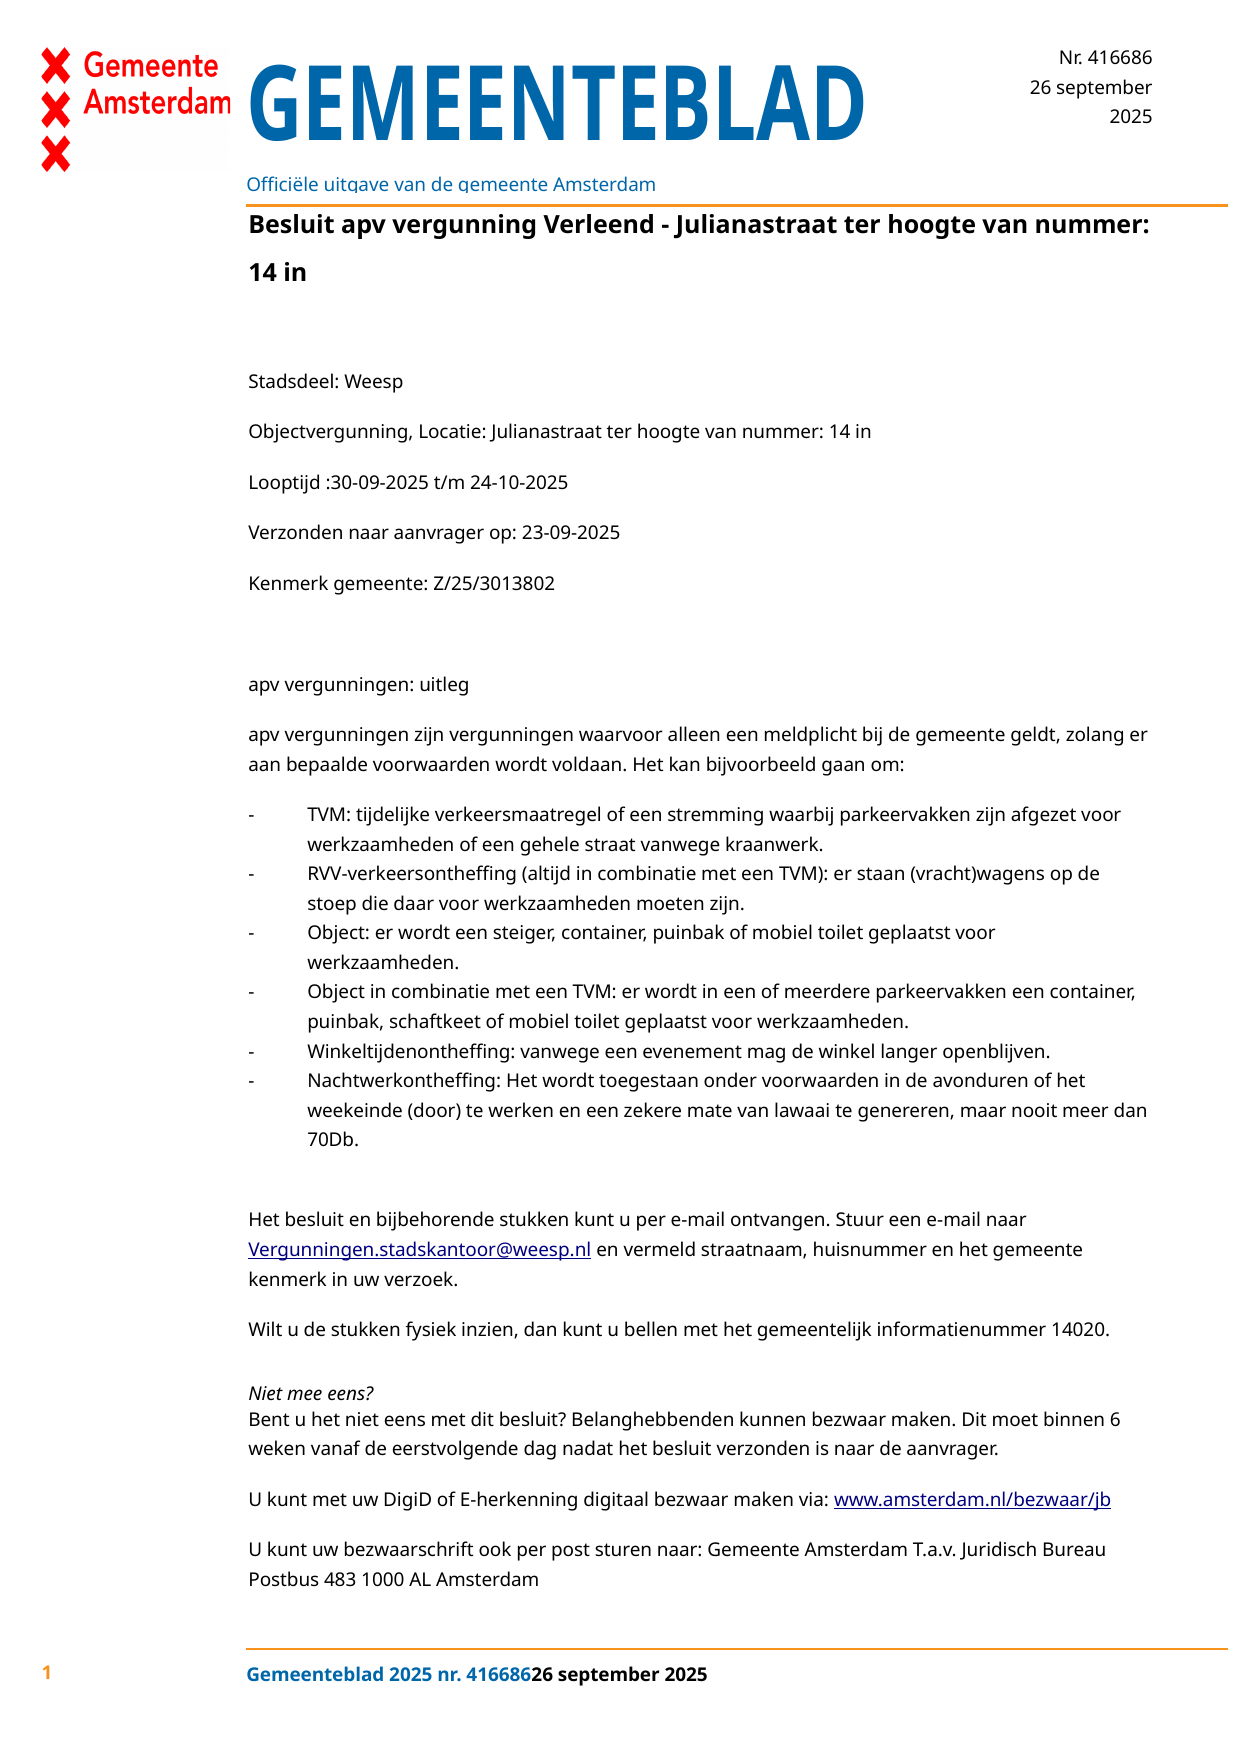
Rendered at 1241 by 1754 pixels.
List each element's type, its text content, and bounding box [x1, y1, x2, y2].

text Wilt u de stukken fysiek inzien, dan kunt u bellen met het gemeentelijk informatienummer 14020. [248, 1316, 1152, 1342]
text Niet mee eens? [248, 1380, 1152, 1406]
text apv vergunningen: uitleg [248, 671, 1152, 697]
text Looptijd :30-09-2025 t/m 24-10-2025 [248, 469, 1152, 495]
list TVM: tijdelijke verkeersmaatregel of een stremming waarbij parkeervakken zijn afgezet voor werkzaamheden of een gehele straat vanwege kraanwerk. [248, 801, 1152, 857]
list Object: er wordt een steiger, container, puinbak of mobiel toilet geplaatst voor werkzaamheden. [248, 919, 1152, 975]
text apv vergunningen zijn vergunningen waarvoor alleen een meldplicht bij de gemeente geldt, zolang er aan bepaalde voorwaarden wordt voldaan. Het kan bijvoorbeeld gaan om: [248, 721, 1152, 777]
text U kunt uw bezwaarschrift ook per post sturen naar: Gemeente Amsterdam T.a.v. Juridisch Bureau Postbus 483 1000 AL Amsterdam [248, 1536, 1152, 1592]
list Winkeltijdenontheffing: vanwege een evenement mag de winkel langer openblijven. [248, 1038, 1152, 1064]
list RVV-verkeersontheffing (altijd in combinatie met een TVM): er staan (vracht)wagens op de stoep die daar voor werkzaamheden moeten zijn. [248, 860, 1152, 916]
picture [41, 47, 231, 172]
text Het besluit en bijbehorende stukken kunt u per e-mail ontvangen. Stuur een e-mail naar Vergunningen.stadskantoor@weesp.nl en vermeld straatnaam, huisnummer en het gemeente kenmerk in uw verzoek. [248, 1207, 1152, 1292]
text Stadsdeel: Weesp [248, 368, 1152, 394]
list Nachtwerkontheffing: Het wordt toegestaan onder voorwaarden in de avonduren of het weekeinde (door) te werken en een zekere mate van lawaai te genereren, maar nooit meer dan 70Db. [248, 1067, 1152, 1152]
text Objectvergunning, Locatie: Julianastraat ter hoogte van nummer: 14 in [248, 419, 1152, 444]
text Bent u het niet eens met dit besluit? Belanghebbenden kunnen bezwaar maken. Dit moet binnen 6 weken vanaf de eerstvolgende dag nadat het besluit verzonden is naar de aanvrager. [248, 1406, 1152, 1461]
list Object in combinatie met een TVM: er wordt in een of meerdere parkeervakken een container, puinbak, schaftkeet of mobiel toilet geplaatst voor werkzaamheden. [248, 979, 1152, 1034]
text Verzonden naar aanvrager op: 23-09-2025 [248, 519, 1152, 545]
text Besluit apv vergunning Verleend - Julianastraat ter hoogte van nummer: 14 in [248, 207, 1152, 288]
text Kenmerk gemeente: Z/25/3013802 [248, 570, 1152, 596]
text U kunt met uw DigiD of E-herkenning digitaal bezwaar maken via: www.amsterdam.nl/bezwaar/jb [248, 1486, 1152, 1512]
